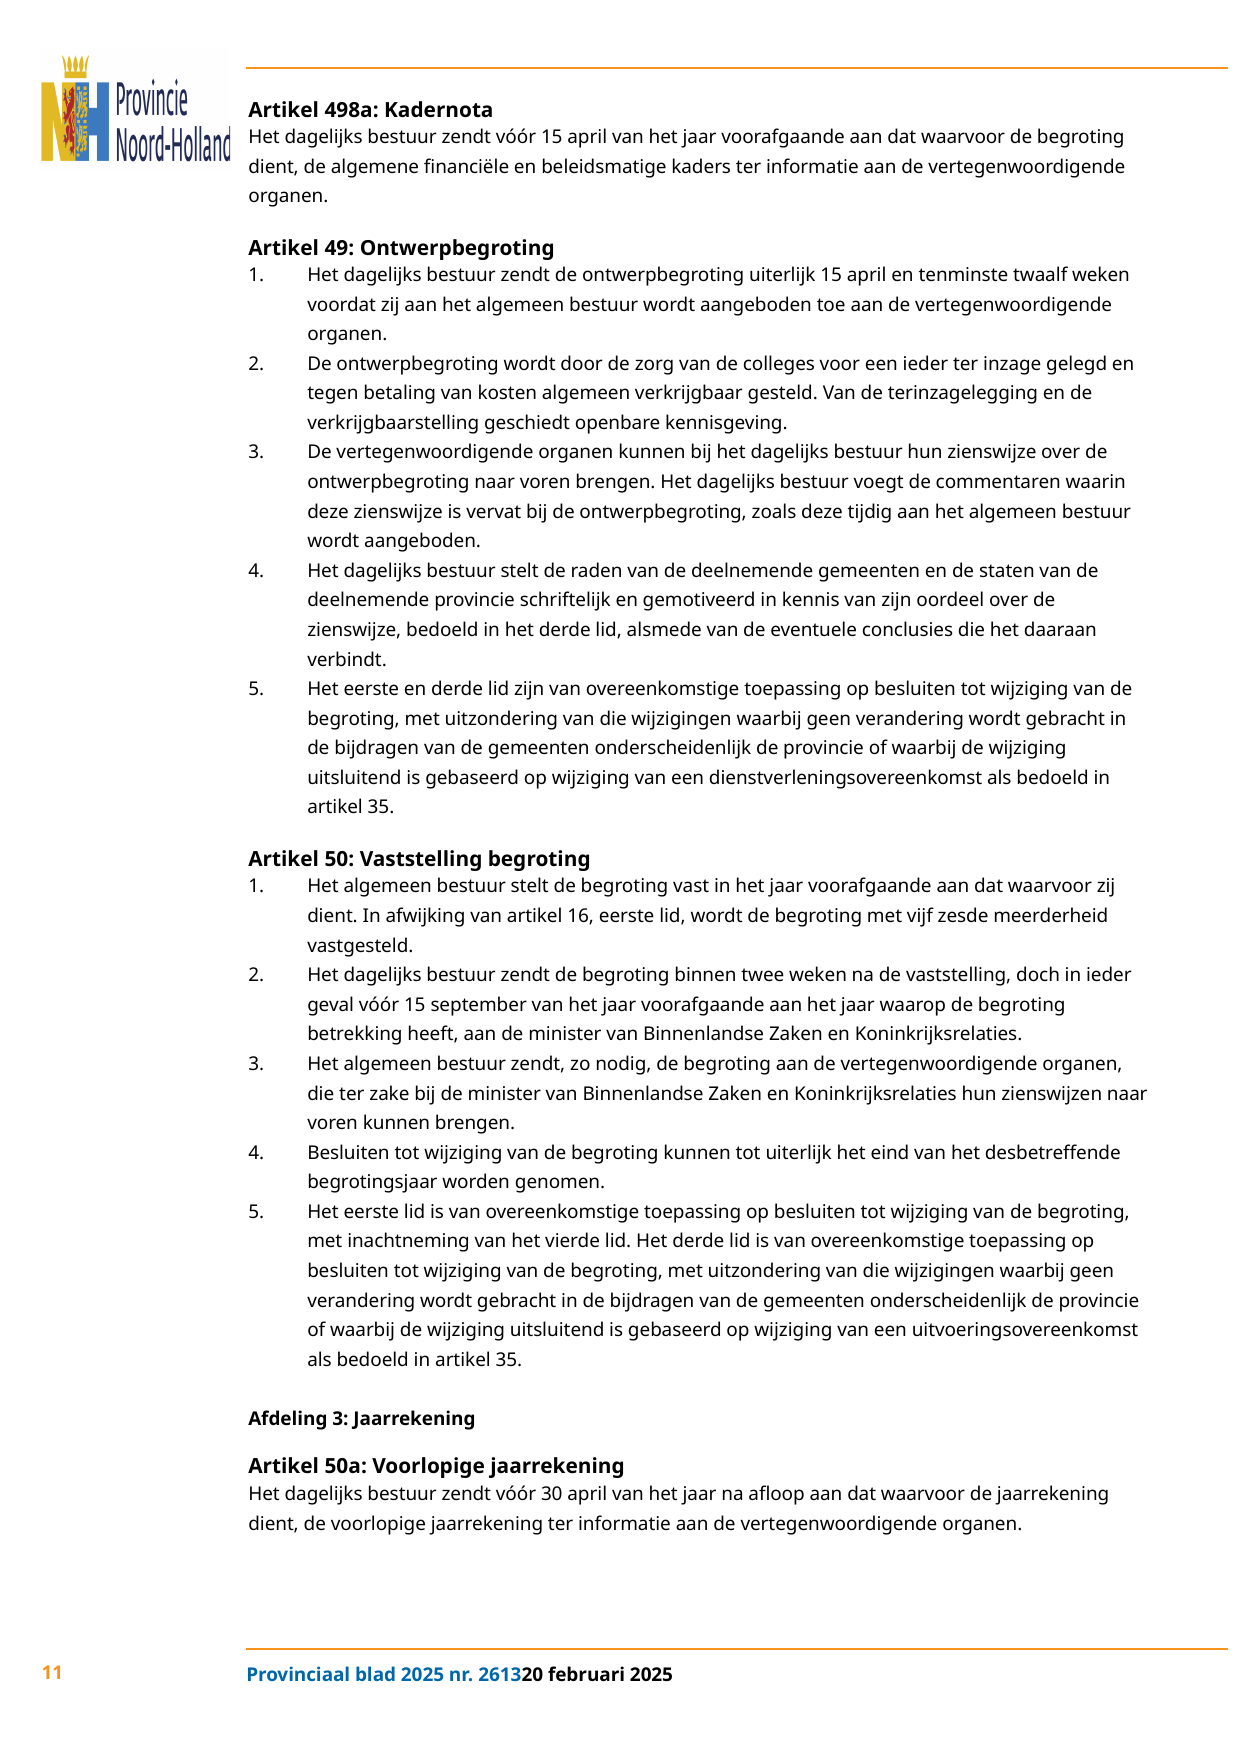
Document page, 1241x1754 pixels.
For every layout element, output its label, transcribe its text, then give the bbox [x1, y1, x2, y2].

text Het dagelijks bestuur zendt vóór 30 april van het jaar na afloop aan dat waarvoor de jaarrekening dient, de voorlopige jaarrekening ter informatie aan de vertegenwoordigende organen. [248, 1480, 1152, 1535]
text Afdeling 3: Jaarrekening [248, 1405, 1152, 1431]
list Het eerste en derde lid zijn van overeenkomstige toepassing op besluiten tot wijziging van de begroting, met uitzondering van die wijzigingen waarbij geen verandering wordt gebracht in de bijdragen van de gemeenten onderscheidenlijk de provincie of waarbij de wijziging uitsluitend is gebaseerd op wijziging van een dienstverleningsovereenkomst als bedoeld in artikel 35. [248, 675, 1152, 819]
text Artikel 49: Ontwerpbegroting [248, 233, 1152, 261]
list Het dagelijks bestuur zendt de begroting binnen twee weken na de vaststelling, doch in ieder geval vóór 15 september van het jaar voorafgaande aan het jaar waarop de begroting betrekking heeft, aan de minister van Binnenlandse Zaken en Koninkrijksrelaties. [248, 961, 1152, 1046]
list De ontwerpbegroting wordt door de zorg van de colleges voor een ieder ter inzage gelegd en tegen betaling van kosten algemeen verkrijgbaar gesteld. Van de terinzagelegging en de verkrijgbaarstelling geschiedt openbare kennisgeving. [248, 350, 1152, 435]
picture [41, 47, 231, 172]
list Besluiten tot wijziging van de begroting kunnen tot uiterlijk het eind van het desbetreffende begrotingsjaar worden genomen. [248, 1139, 1152, 1194]
text Het dagelijks bestuur zendt vóór 15 april van het jaar voorafgaande aan dat waarvoor de begroting dient, de algemene financiële en beleidsmatige kaders ter informatie aan de vertegenwoordigende organen. [248, 123, 1152, 208]
list Het dagelijks bestuur zendt de ontwerpbegroting uiterlijk 15 april en tenminste twaalf weken voordat zij aan het algemeen bestuur wordt aangeboden toe aan de vertegenwoordigende organen. [248, 261, 1152, 346]
list Het algemeen bestuur stelt de begroting vast in het jaar voorafgaande aan dat waarvoor zij dient. In afwijking van artikel 16, eerste lid, wordt de begroting met vijf zesde meerderheid vastgesteld. [248, 873, 1152, 957]
list Het dagelijks bestuur stelt de raden van de deelnemende gemeenten en de staten van de deelnemende provincie schriftelijk en gemotiveerd in kennis van zijn oordeel over de zienswijze, bedoeld in het derde lid, alsmede van de eventuele conclusies die het daaraan verbindt. [248, 557, 1152, 672]
text Artikel 498a: Kadernota [248, 95, 1152, 123]
text Artikel 50a: Voorlopige jaarrekening [248, 1452, 1152, 1480]
list Het algemeen bestuur zendt, zo nodig, de begroting aan de vertegenwoordigende organen, die ter zake bij de minister van Binnenlandse Zaken en Koninkrijksrelaties hun zienswijzen naar voren kunnen brengen. [248, 1050, 1152, 1135]
list Het eerste lid is van overeenkomstige toepassing op besluiten tot wijziging van de begroting, met inachtneming van het vierde lid. Het derde lid is van overeenkomstige toepassing op besluiten tot wijziging van de begroting, met uitzondering van die wijzigingen waarbij geen verandering wordt gebracht in de bijdragen van de gemeenten onderscheidenlijk de provincie of waarbij de wijziging uitsluitend is gebaseerd op wijziging van een uitvoeringsovereenkomst als bedoeld in artikel 35. [248, 1198, 1152, 1372]
list De vertegenwoordigende organen kunnen bij het dagelijks bestuur hun zienswijze over de ontwerpbegroting naar voren brengen. Het dagelijks bestuur voegt de commentaren waarin deze zienswijze is vervat bij de ontwerpbegroting, zoals deze tijdig aan het algemeen bestuur wordt aangeboden. [248, 439, 1152, 553]
text Artikel 50: Vaststelling begroting [248, 844, 1152, 873]
